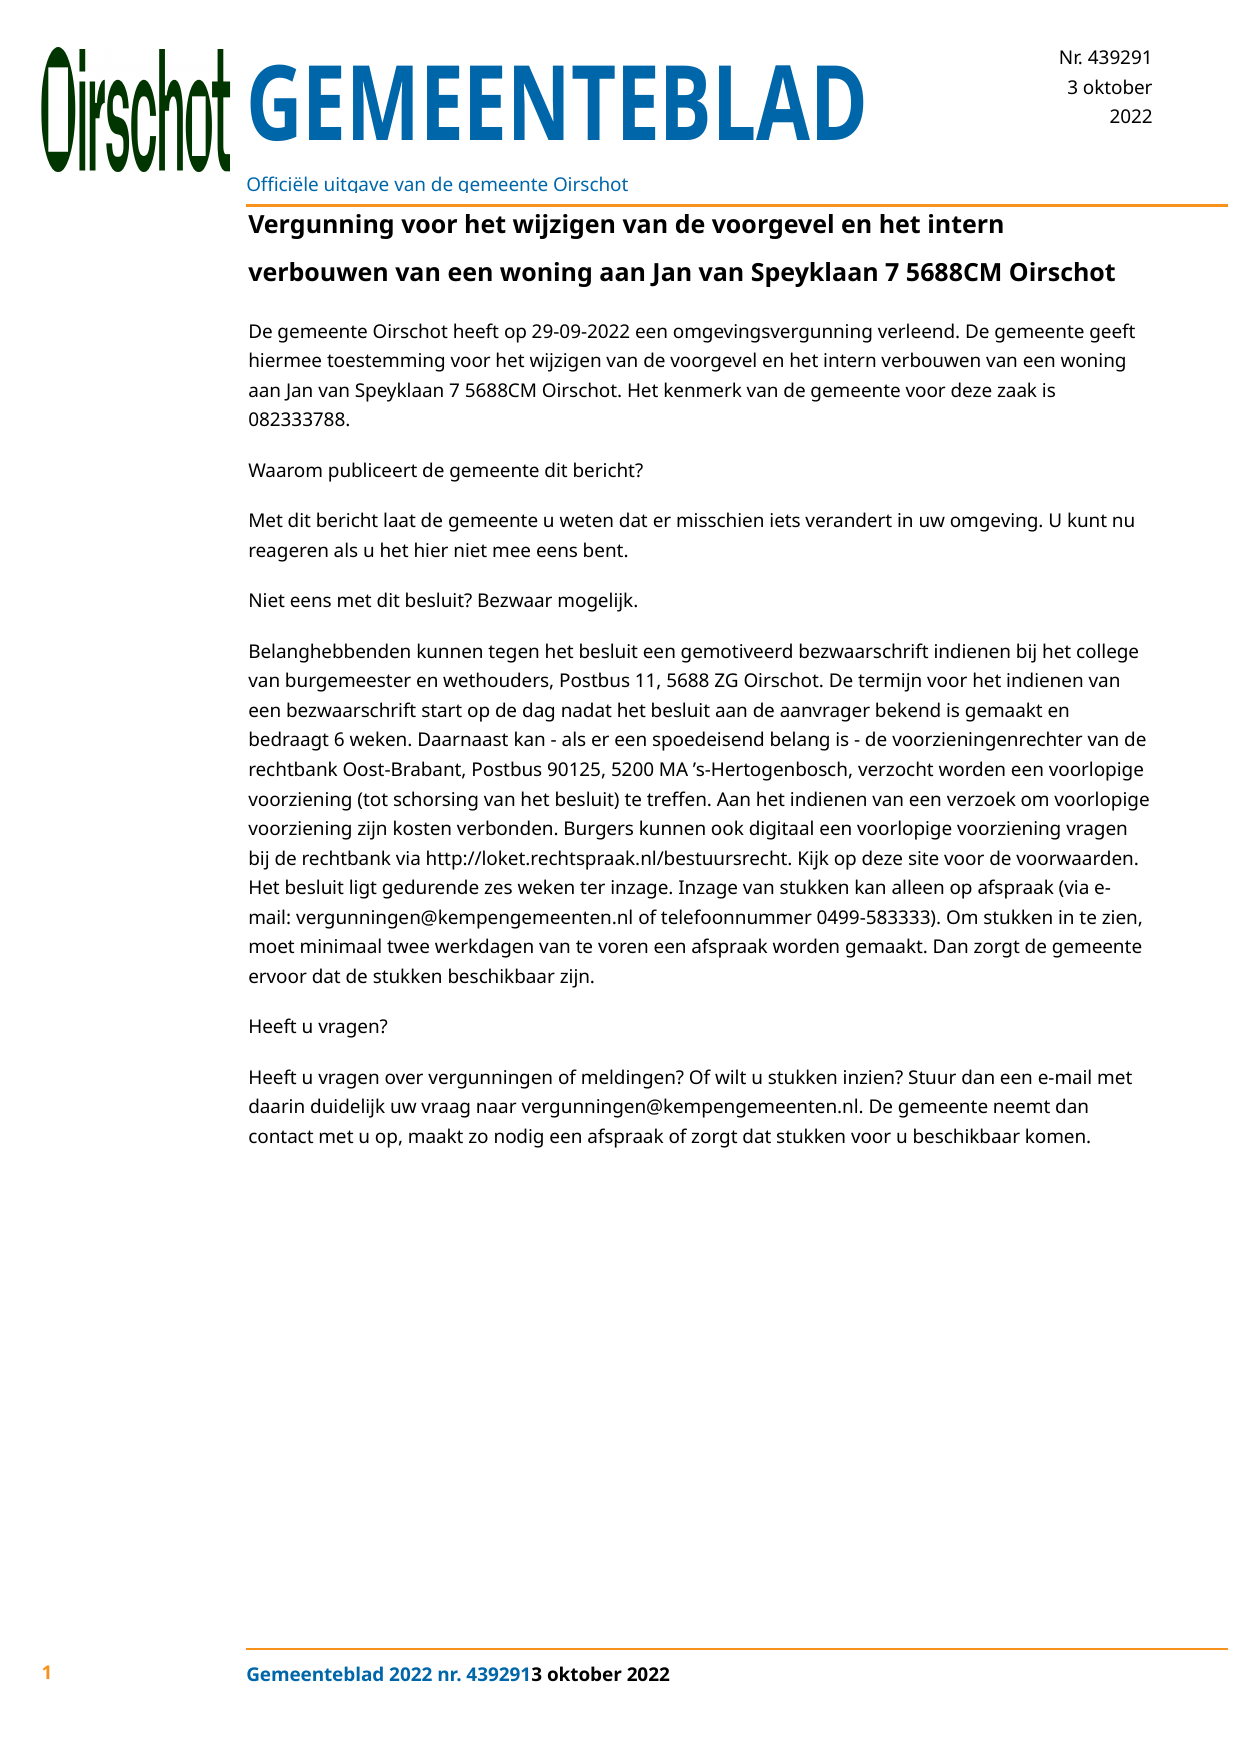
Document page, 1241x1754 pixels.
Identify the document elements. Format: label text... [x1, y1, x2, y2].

text Niet eens met dit besluit? Bezwaar mogelijk. [248, 587, 1152, 613]
text Belanghebbenden kunnen tegen het besluit een gemotiveerd bezwaarschrift indienen bij het college van burgemeester en wethouders, Postbus 11, 5688 ZG Oirschot. De termijn voor het indienen van een bezwaarschrift start op de dag nadat het besluit aan de aanvrager bekend is gemaakt en bedraagt 6 weken. Daarnaast kan - als er een spoedeisend belang is - de voorzieningenrechter van de rechtbank Oost-Brabant, Postbus 90125, 5200 MA ’s-Hertogenbosch, verzocht worden een voorlopige voorziening (tot schorsing van het besluit) te treffen. Aan het indienen van een verzoek om voorlopige voorziening zijn kosten verbonden. Burgers kunnen ook digitaal een voorlopige voorziening vragen bij de rechtbank via http://loket.rechtspraak.nl/bestuursrecht. Kijk op deze site voor de voorwaarden. Het besluit ligt gedurende zes weken ter inzage. Inzage van stukken kan alleen op afspraak (via e-mail: vergunningen@kempengemeenten.nl of telefoonnummer 0499-583333). Om stukken in te zien, moet minimaal twee werkdagen van te voren een afspraak worden gemaakt. Dan zorgt de gemeente ervoor dat de stukken beschikbaar zijn. [248, 638, 1152, 989]
text De gemeente Oirschot heeft op 29-09-2022 een omgevingsvergunning verleend. De gemeente geeft hiermee toestemming voor het wijzigen van de voorgevel en het intern verbouwen van een woning aan Jan van Speyklaan 7 5688CM Oirschot. Het kenmerk van de gemeente voor deze zaak is 082333788. [248, 318, 1152, 432]
picture [41, 47, 231, 172]
text Met dit bericht laat de gemeente u weten dat er misschien iets verandert in uw omgeving. U kunt nu reageren als u het hier niet mee eens bent. [248, 507, 1152, 563]
text Vergunning voor het wijzigen van de voorgevel en het intern verbouwen van een woning aan Jan van Speyklaan 7 5688CM Oirschot [248, 207, 1152, 288]
text Heeft u vragen? [248, 1014, 1152, 1039]
text Heeft u vragen over vergunningen of meldingen? Of wilt u stukken inzien? Stuur dan een e-mail met daarin duidelijk uw vraag naar vergunningen@kempengemeenten.nl. De gemeente neemt dan contact met u op, maakt zo nodig een afspraak of zorgt dat stukken voor u beschikbaar komen. [248, 1064, 1152, 1149]
text Waarom publiceert de gemeente dit bericht? [248, 457, 1152, 483]
